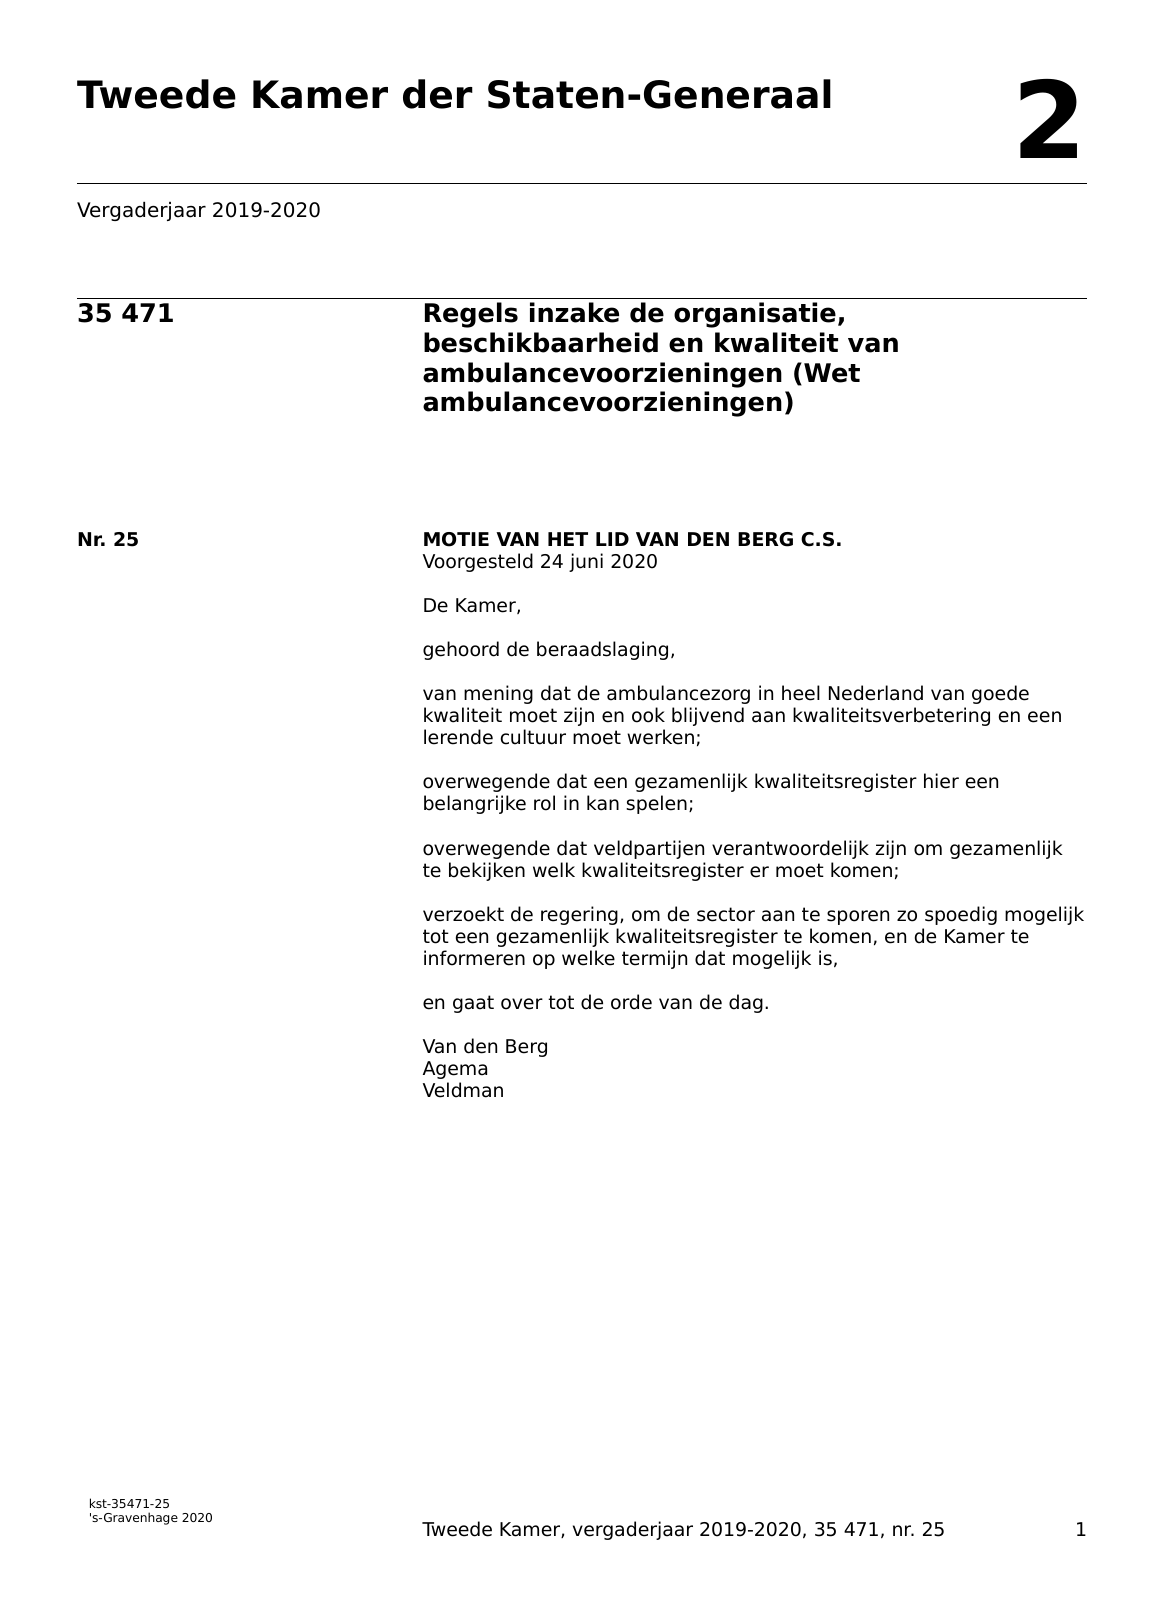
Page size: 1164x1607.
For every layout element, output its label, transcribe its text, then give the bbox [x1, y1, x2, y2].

subtitle Nr. 25 MOTIE VAN HET LID VAN DEN BERG C.S. [77, 529, 1087, 551]
text overwegende dat een gezamenlijk kwaliteitsregister hier een belangrijke rol in kan spelen; [422, 771, 1087, 815]
table_header 2 [886, 59, 1087, 183]
text Van den Berg [422, 1036, 1087, 1058]
table_header Tweede Kamer der Staten-Generaal [77, 59, 886, 183]
text en gaat over tot de orde van de dag. [422, 992, 1087, 1014]
subtitle 35 471 Regels inzake de organisatie, beschikbaarheid en kwaliteit van ambulancevoorzieningen (Wet ambulancevoorzieningen) [77, 299, 1087, 418]
text verzoekt de regering, om de sector aan te sporen zo spoedig mogelijk tot een gezamenlijk kwaliteitsregister te komen, en de Kamer te informeren op welke termijn dat mogelijk is, [422, 904, 1087, 969]
text Veldman [422, 1080, 1087, 1102]
text gehoord de beraadslaging, [422, 639, 1087, 661]
text Agema [422, 1058, 1087, 1080]
text Voorgesteld 24 juni 2020 [422, 551, 1087, 573]
text van mening dat de ambulancezorg in heel Nederland van goede kwaliteit moet zijn en ook blijvend aan kwaliteitsverbetering en een lerende cultuur moet werken; [422, 683, 1087, 749]
text overwegende dat veldpartijen verantwoordelijk zijn om gezamenlijk te bekijken welk kwaliteitsregister er moet komen; [422, 837, 1087, 881]
text De Kamer, [422, 595, 1087, 617]
text kst-35471-25 [88, 1497, 323, 1511]
text 's-Gravenhage 2020 [88, 1511, 323, 1525]
table_cell Vergaderjaar 2019-2020 [77, 184, 1087, 298]
